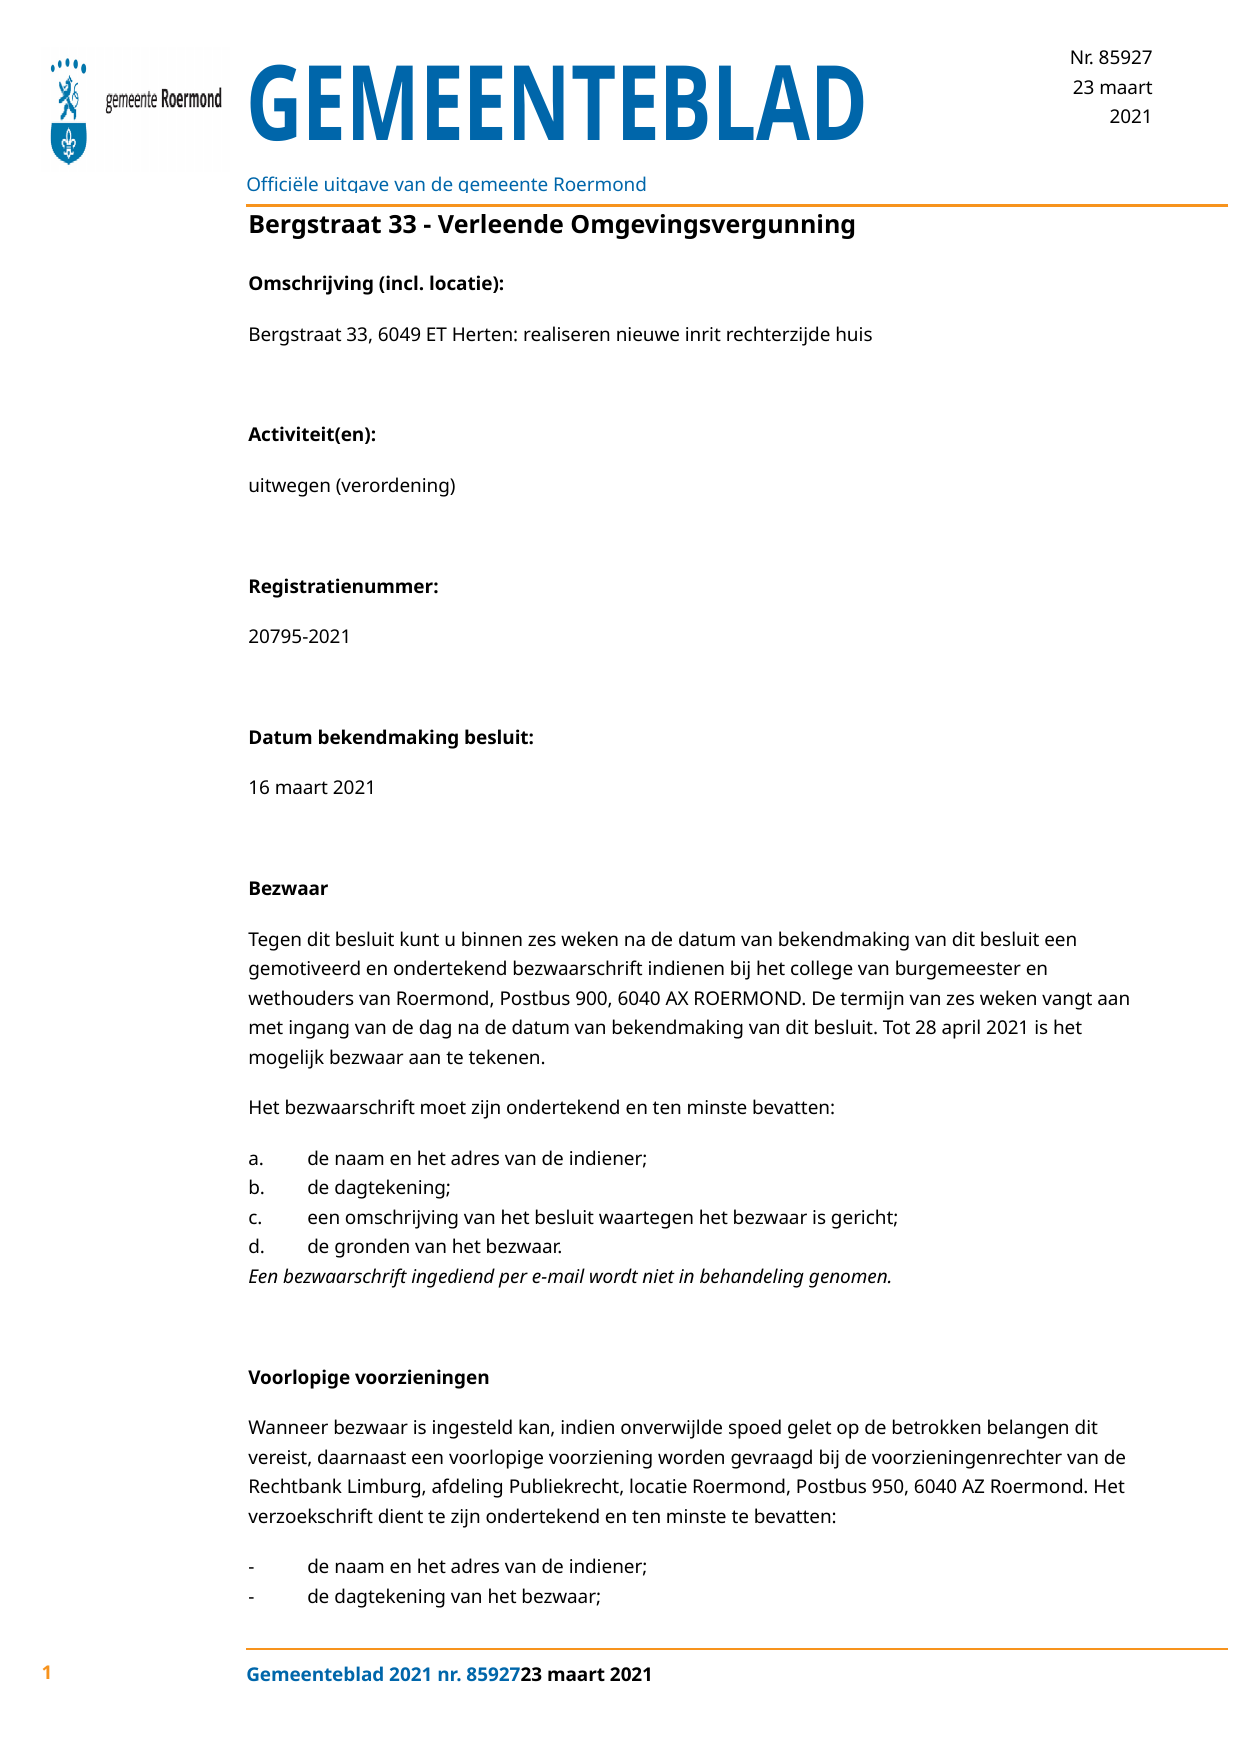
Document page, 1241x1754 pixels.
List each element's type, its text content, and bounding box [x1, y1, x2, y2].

list een omschrijving van het besluit waartegen het bezwaar is gericht; [248, 1204, 1152, 1230]
text Omschrijving (incl. locatie): [248, 270, 1152, 296]
text Bergstraat 33, 6049 ET Herten: realiseren nieuwe inrit rechterzijde huis [248, 321, 1152, 346]
picture [41, 47, 231, 172]
text Tegen dit besluit kunt u binnen zes weken na de datum van bekendmaking van dit besluit een gemotiveerd en ondertekend bezwaarschrift indienen bij het college van burgemeester en wethouders van Roermond, Postbus 900, 6040 AX ROERMOND. De termijn van zes weken vangt aan met ingang van de dag na de datum van bekendmaking van dit besluit. Tot 28 april 2021 is het mogelijk bezwaar aan te tekenen. [248, 926, 1152, 1070]
list de gronden van het bezwaar. [248, 1234, 1152, 1259]
text Bezwaar [248, 875, 1152, 901]
text Het bezwaarschrift moet zijn ondertekend en ten minste bevatten: [248, 1094, 1152, 1120]
list de naam en het adres van de indiener; [248, 1145, 1152, 1171]
text Bergstraat 33 - Verleende Omgevingsvergunning [248, 207, 1152, 241]
text Wanneer bezwaar is ingesteld kan, indien onverwijlde spoed gelet op de betrokken belangen dit vereist, daarnaast een voorlopige voorziening worden gevraagd bij de voorzieningenrechter van de Rechtbank Limburg, afdeling Publiekrecht, locatie Roermond, Postbus 950, 6040 AZ Roermond. Het verzoekschrift dient te zijn ondertekend en ten minste te bevatten: [248, 1414, 1152, 1529]
list de dagtekening van het bezwaar; [248, 1583, 1152, 1609]
text Voorlopige voorzieningen [248, 1364, 1152, 1390]
text 20795-2021 [248, 623, 1152, 649]
text Een bezwaarschrift ingediend per e-mail wordt niet in behandeling genomen. [248, 1263, 1152, 1289]
text 16 maart 2021 [248, 774, 1152, 800]
text Registratienummer: [248, 573, 1152, 598]
text Activiteit(en): [248, 422, 1152, 447]
text uitwegen (verordening) [248, 472, 1152, 498]
text Datum bekendmaking besluit: [248, 724, 1152, 750]
list de naam en het adres van de indiener; [248, 1554, 1152, 1579]
list de dagtekening; [248, 1174, 1152, 1200]
